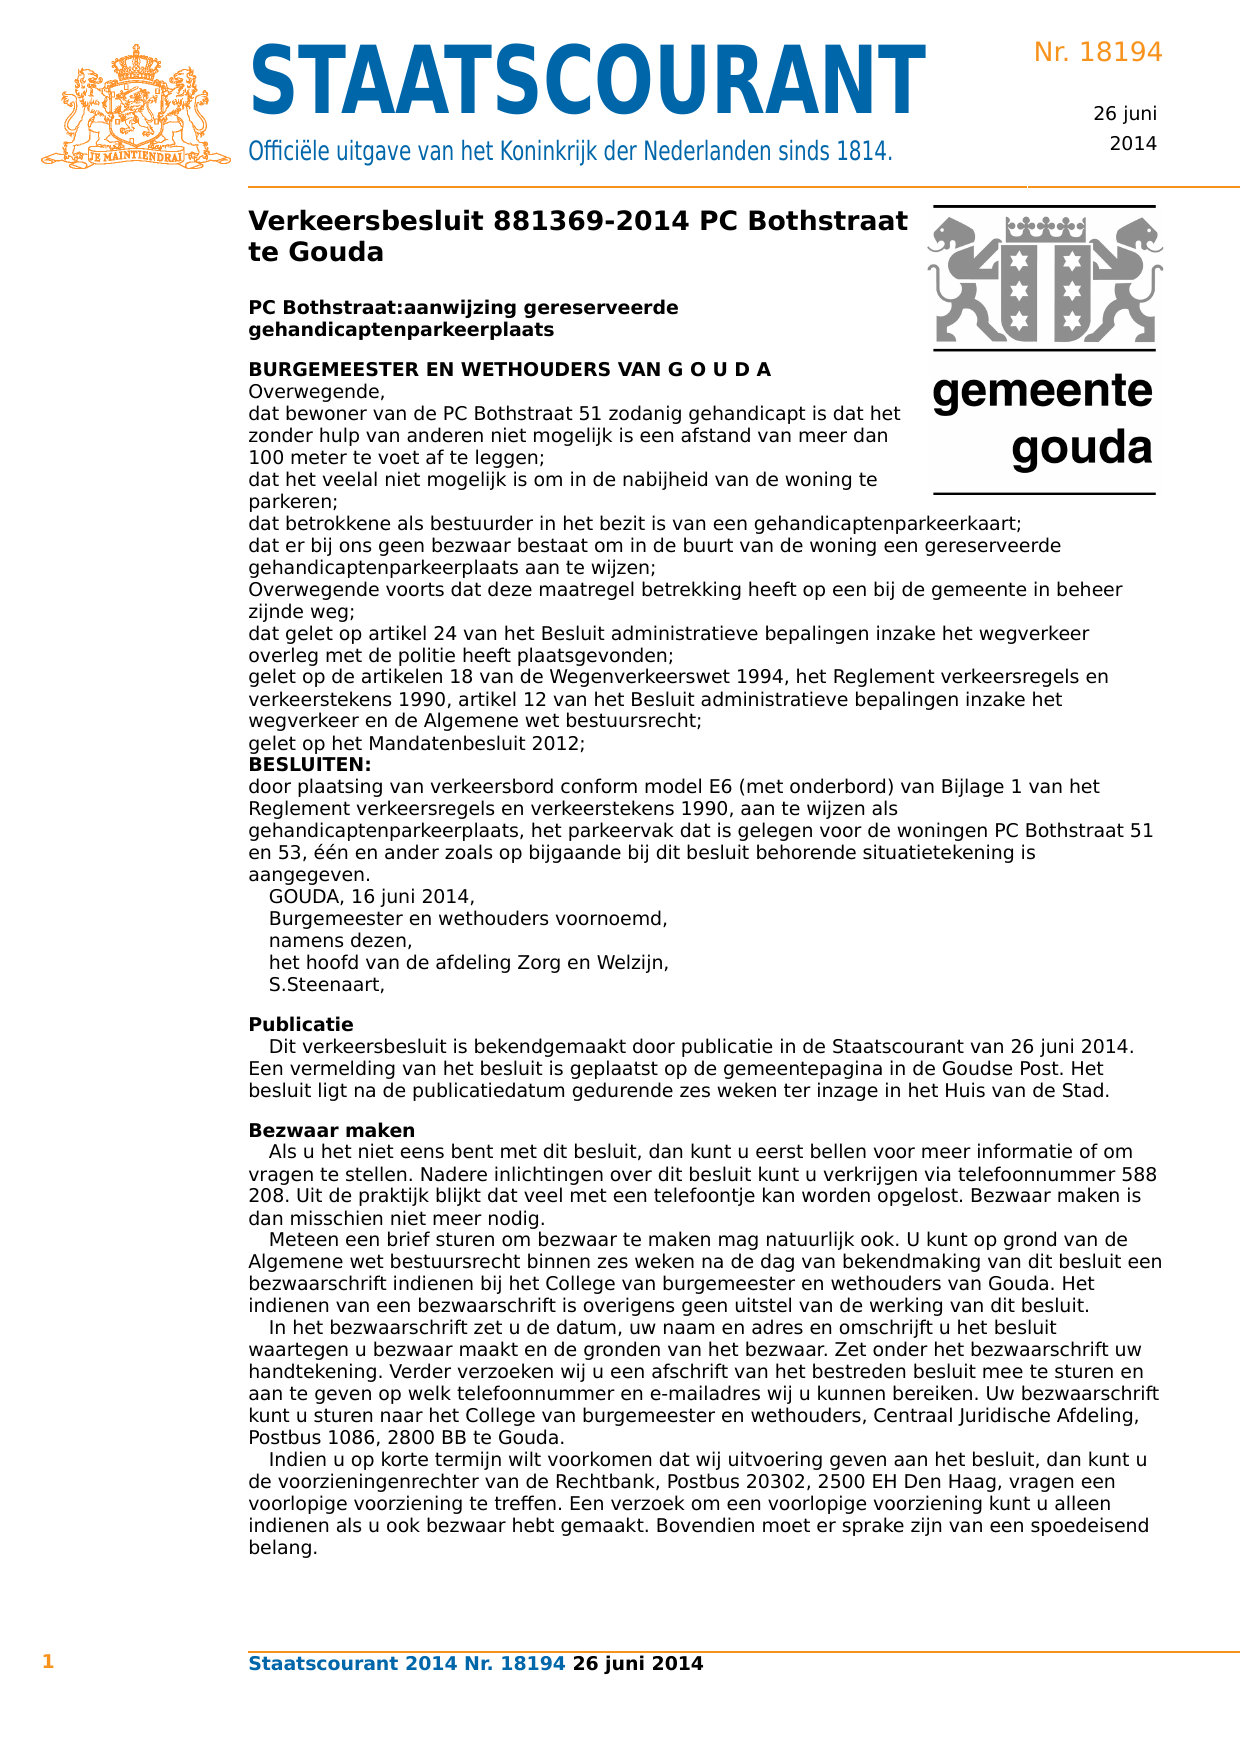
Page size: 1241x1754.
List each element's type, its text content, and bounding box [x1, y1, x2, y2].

picture [41, 44, 231, 169]
subtitle Publicatie [248, 1014, 1163, 1036]
text dat het veelal niet mogelijk is om in de nabijheid van de woning te parkeren; [248, 469, 1163, 513]
text Burgemeester en wethouders voornoemd, [248, 908, 1163, 930]
text dat gelet op artikel 24 van het Besluit administratieve bepalingen inzake het wegverkeer overleg met de politie heeft plaatsgevonden; [248, 622, 1163, 666]
text namens dezen, [248, 930, 1163, 952]
text door plaatsing van verkeersbord conform model E6 (met onderbord) van Bijlage 1 van het Reglement verkeersregels en verkeerstekens 1990, aan te wijzen als gehandicaptenparkeerplaats, het parkeervak dat is gelegen voor de woningen PC Bothstraat 51 en 53, één en ander zoals op bijgaande bij dit besluit behorende situatietekening is aangegeven. [248, 776, 1163, 886]
subtitle BURGEMEESTER EN WETHOUDERS VAN G O U D A [248, 359, 927, 381]
text dat er bij ons geen bezwaar bestaat om in de buurt van de woning een gereserveerde gehandicaptenparkeerplaats aan te wijzen; [248, 534, 1163, 578]
text Meteen een brief sturen om bezwaar te maken mag natuurlijk ook. U kunt op grond van de Algemene wet bestuursrecht binnen zes weken na de dag van bekendmaking van dit besluit een bezwaarschrift indienen bij het College van burgemeester en wethouders van Gouda. Het indienen van een bezwaarschrift is overigens geen uitstel van de werking van dit besluit. [248, 1229, 1163, 1317]
text Indien u op korte termijn wilt voorkomen dat wij uitvoering geven aan het besluit, dan kunt u de voorzieningenrechter van de Rechtbank, Postbus 20302, 2500 EH Den Haag, vragen een voorlopige voorziening te treffen. Een verzoek om een voorlopige voorziening kunt u alleen indienen als u ook bezwaar hebt gemaakt. Bovendien moet er sprake zijn van een spoedeisend belang. [248, 1449, 1163, 1559]
text Overwegende voorts dat deze maatregel betrekking heeft op een bij de gemeente in beheer zijnde weg; [248, 578, 1163, 622]
picture [927, 205, 1164, 495]
text dat betrokkene als bestuurder in het bezit is van een gehandicaptenparkeerkaart; [248, 513, 1163, 534]
text gelet op de artikelen 18 van de Wegenverkeerswet 1994, het Reglement verkeersregels en verkeerstekens 1990, artikel 12 van het Besluit administratieve bepalingen inzake het wegverkeer en de Algemene wet bestuursrecht; [248, 666, 1163, 732]
text Overwegende, [248, 381, 927, 403]
subtitle Verkeersbesluit 881369-2014 PC Bothstraat te Gouda [248, 206, 927, 268]
text In het bezwaarschrift zet u de datum, uw naam en adres en omschrijft u het besluit waartegen u bezwaar maakt en de gronden van het bezwaar. Zet onder het bezwaarschrift uw handtekening. Verder verzoeken wij u een afschrift van het bestreden besluit mee te sturen en aan te geven op welk telefoonnummer en e-mailadres wij u kunnen bereiken. Uw bezwaarschrift kunt u sturen naar het College van burgemeester en wethouders, Centraal Juridische Afdeling, Postbus 1086, 2800 BB te Gouda. [248, 1317, 1163, 1449]
text Dit verkeersbesluit is bekendgemaakt door publicatie in de Staatscourant van 26 juni 2014. Een vermelding van het besluit is geplaatst op de gemeentepagina in de Goudse Post. Het besluit ligt na de publicatiedatum gedurende zes weken ter inzage in het Huis van de Stad. [248, 1036, 1163, 1102]
text GOUDA, 16 juni 2014, [248, 886, 1163, 908]
text gelet op het Mandatenbesluit 2012; [248, 732, 1163, 754]
text BESLUITEN: [248, 754, 1163, 776]
text dat bewoner van de PC Bothstraat 51 zodanig gehandicapt is dat het zonder hulp van anderen niet mogelijk is een afstand van meer dan 100 meter te voet af te leggen; [248, 403, 927, 469]
subtitle Bezwaar maken [248, 1119, 1163, 1141]
text het hoofd van de afdeling Zorg en Welzijn, [248, 952, 1163, 974]
text Als u het niet eens bent met dit besluit, dan kunt u eerst bellen voor meer informatie of om vragen te stellen. Nadere inlichtingen over dit besluit kunt u verkrijgen via telefoonnummer 588 208. Uit de praktijk blijkt dat veel met een telefoontje kan worden opgelost. Bezwaar maken is dan misschien niet meer nodig. [248, 1141, 1163, 1229]
text S.Steenaart, [248, 974, 1163, 996]
subtitle PC Bothstraat:aanwijzing gereserveerde gehandicaptenparkeerplaats [248, 297, 927, 341]
